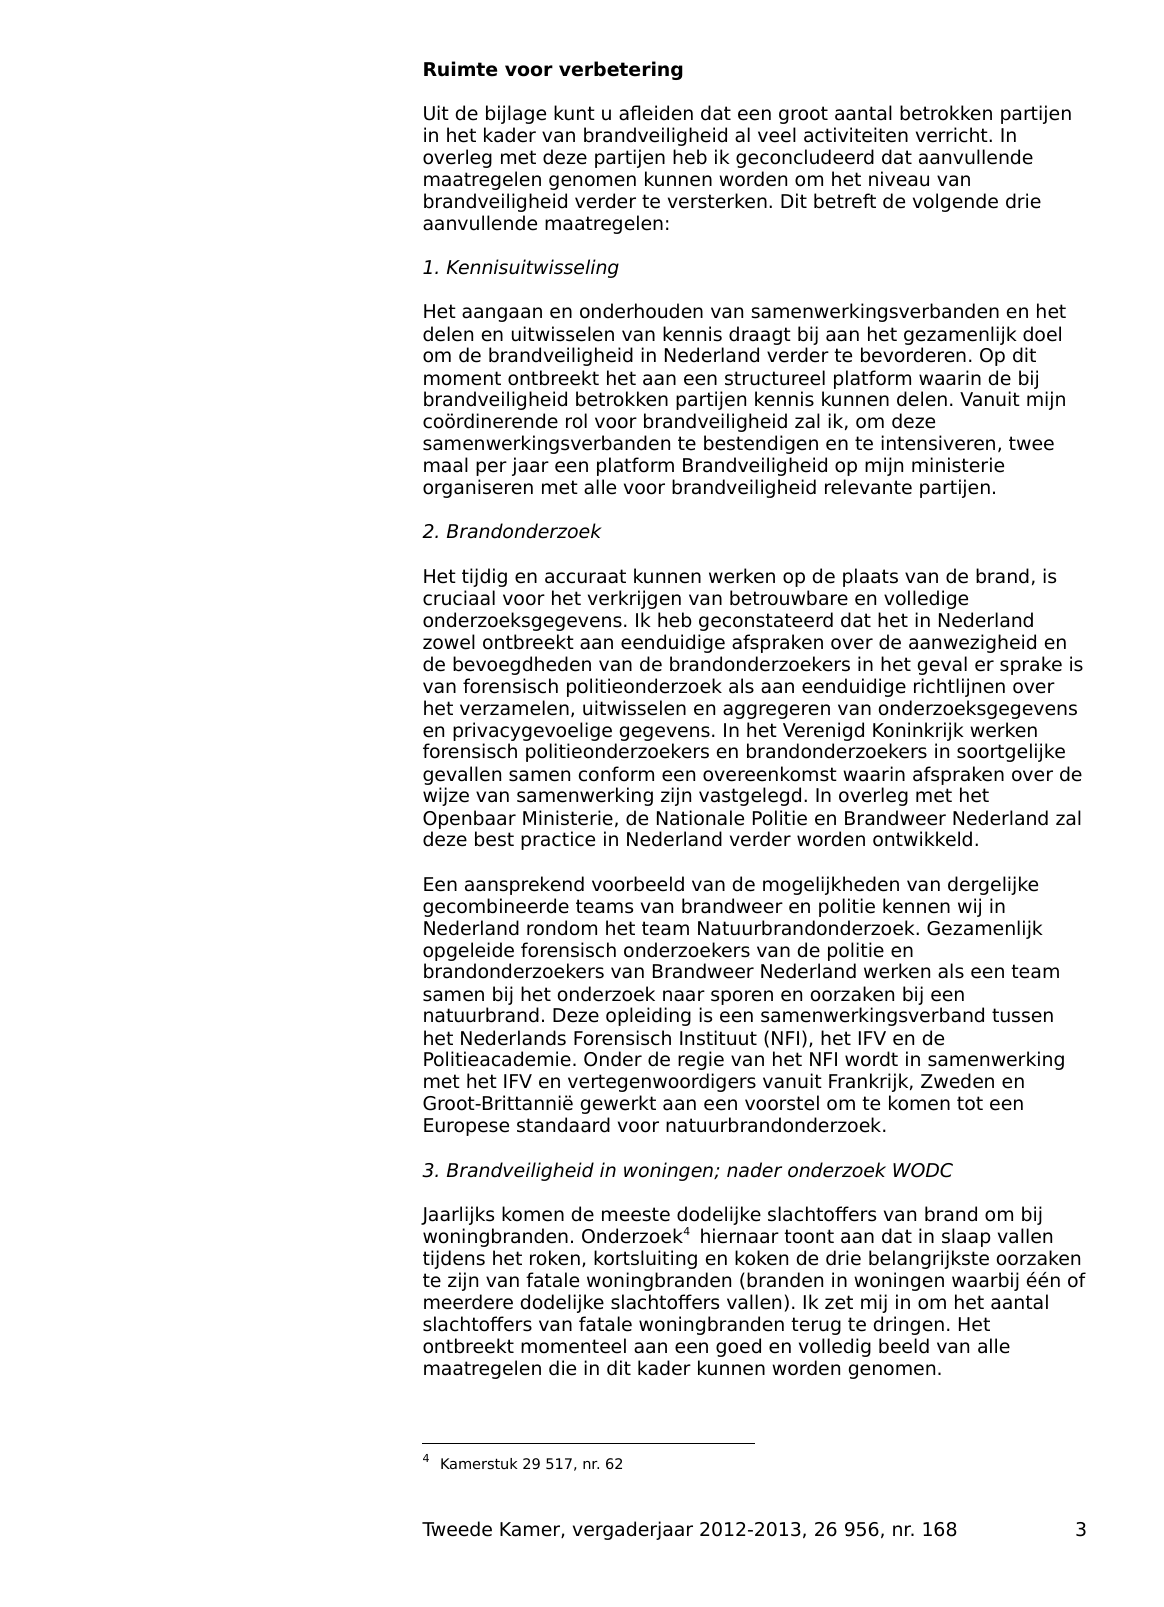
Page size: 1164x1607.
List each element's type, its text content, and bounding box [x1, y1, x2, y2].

text Kamerstuk 29 517, nr. 62 [422, 1452, 1087, 1474]
subtitle 3. Brandveiligheid in woningen; nader onderzoek WODC [422, 1159, 1087, 1181]
text Het aangaan en onderhouden van samenwerkingsverbanden en het delen en uitwisselen van kennis draagt bij aan het gezamenlijk doel om de brandveiligheid in Nederland verder te bevorderen. Op dit moment ontbreekt het aan een structureel platform waarin de bij brandveiligheid betrokken partijen kennis kunnen delen. Vanuit mijn coördinerende rol voor brandveiligheid zal ik, om deze samenwerkingsverbanden te bestendigen en te intensiveren, twee maal per jaar een platform Brandveiligheid op mijn ministerie organiseren met alle voor brandveiligheid relevante partijen. [422, 301, 1087, 499]
text Een aansprekend voorbeeld van de mogelijkheden van dergelijke gecombineerde teams van brandweer en politie kennen wij in Nederland rondom het team Natuurbrandonderzoek. Gezamenlijk opgeleide forensisch onderzoekers van de politie en brandonderzoekers van Brandweer Nederland werken als een team samen bij het onderzoek naar sporen en oorzaken bij een natuurbrand. Deze opleiding is een samenwerkingsverband tussen het Nederlands Forensisch Instituut (NFI), het IFV en de Politieacademie. Onder de regie van het NFI wordt in samenwerking met het IFV en vertegenwoordigers vanuit Frankrijk, Zweden en Groot-Brittannië gewerkt aan een voorstel om te komen tot een Europese standaard voor natuurbrandonderzoek. [422, 873, 1087, 1137]
subtitle Ruimte voor verbetering [422, 59, 1087, 81]
subtitle 2. Brandonderzoek [422, 521, 1087, 543]
subtitle 1. Kennisuitwisseling [422, 257, 1087, 279]
text Uit de bijlage kunt u afleiden dat een groot aantal betrokken partijen in het kader van brandveiligheid al veel activiteiten verricht. In overleg met deze partijen heb ik geconcludeerd dat aanvullende maatregelen genomen kunnen worden om het niveau van brandveiligheid verder te versterken. Dit betreft de volgende drie aanvullende maatregelen: [422, 103, 1087, 235]
text Het tijdig en accuraat kunnen werken op de plaats van de brand, is cruciaal voor het verkrijgen van betrouwbare en volledige onderzoeksgegevens. Ik heb geconstateerd dat het in Nederland zowel ontbreekt aan eenduidige afspraken over de aanwezigheid en de bevoegdheden van de brandonderzoekers in het geval er sprake is van forensisch politieonderzoek als aan eenduidige richtlijnen over het verzamelen, uitwisselen en aggregeren van onderzoeksgegevens en privacygevoelige gegevens. In het Verenigd Koninkrijk werken forensisch politieonderzoekers en brandonderzoekers in soortgelijke gevallen samen conform een overeenkomst waarin afspraken over de wijze van samenwerking zijn vastgelegd. In overleg met het Openbaar Ministerie, de Nationale Politie en Brandweer Nederland zal deze best practice in Nederland verder worden ontwikkeld. [422, 566, 1087, 851]
text Jaarlijks komen de meeste dodelijke slachtoffers van brand om bij woningbranden. Onderzoek hiernaar toont aan dat in slaap vallen tijdens het roken, kortsluiting en koken de drie belangrijkste oorzaken te zijn van fatale woningbranden (branden in woningen waarbij één of meerdere dodelijke slachtoffers vallen). Ik zet mij in om het aantal slachtoffers van fatale woningbranden terug te dringen. Het ontbreekt momenteel aan een goed en volledig beeld van alle maatregelen die in dit kader kunnen worden genomen. [422, 1204, 1087, 1379]
